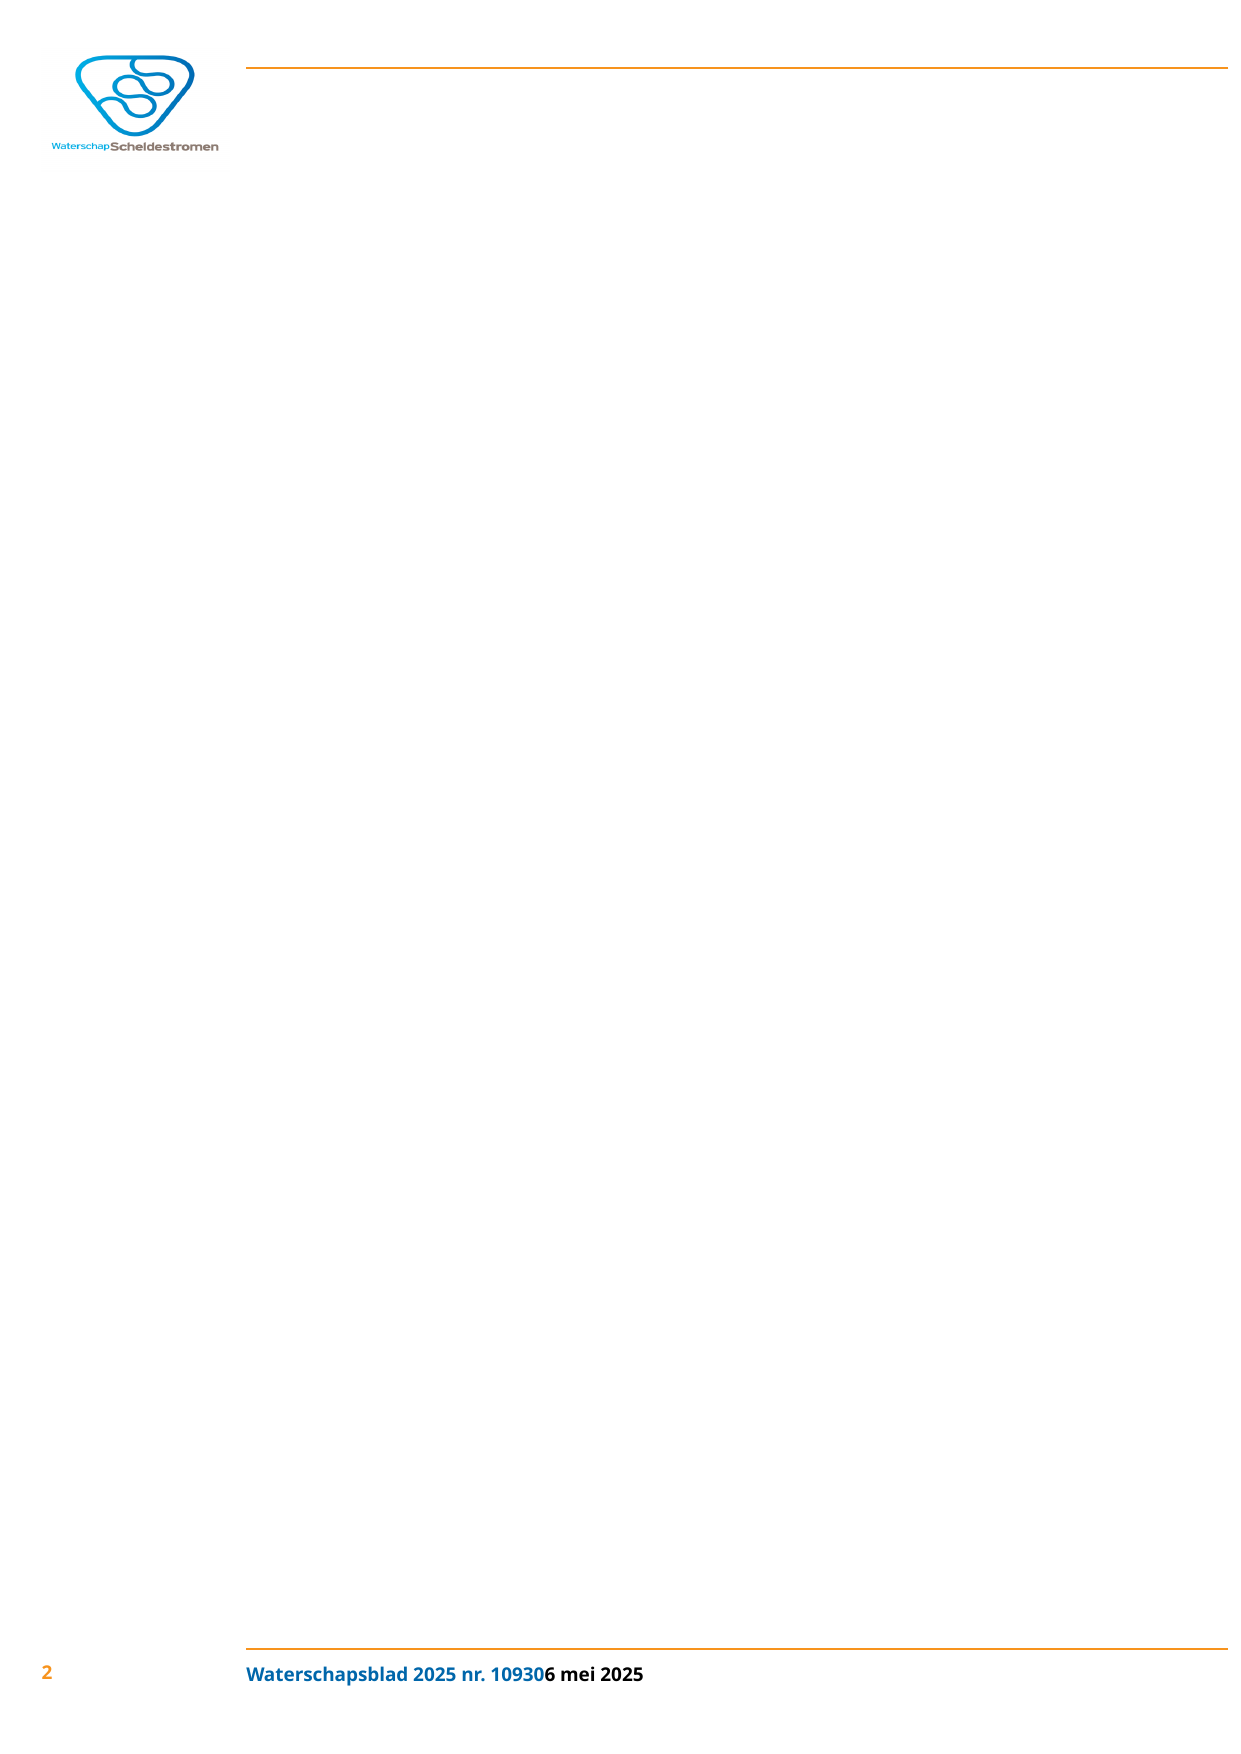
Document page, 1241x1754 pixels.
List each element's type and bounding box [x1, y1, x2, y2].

picture [41, 47, 231, 172]
